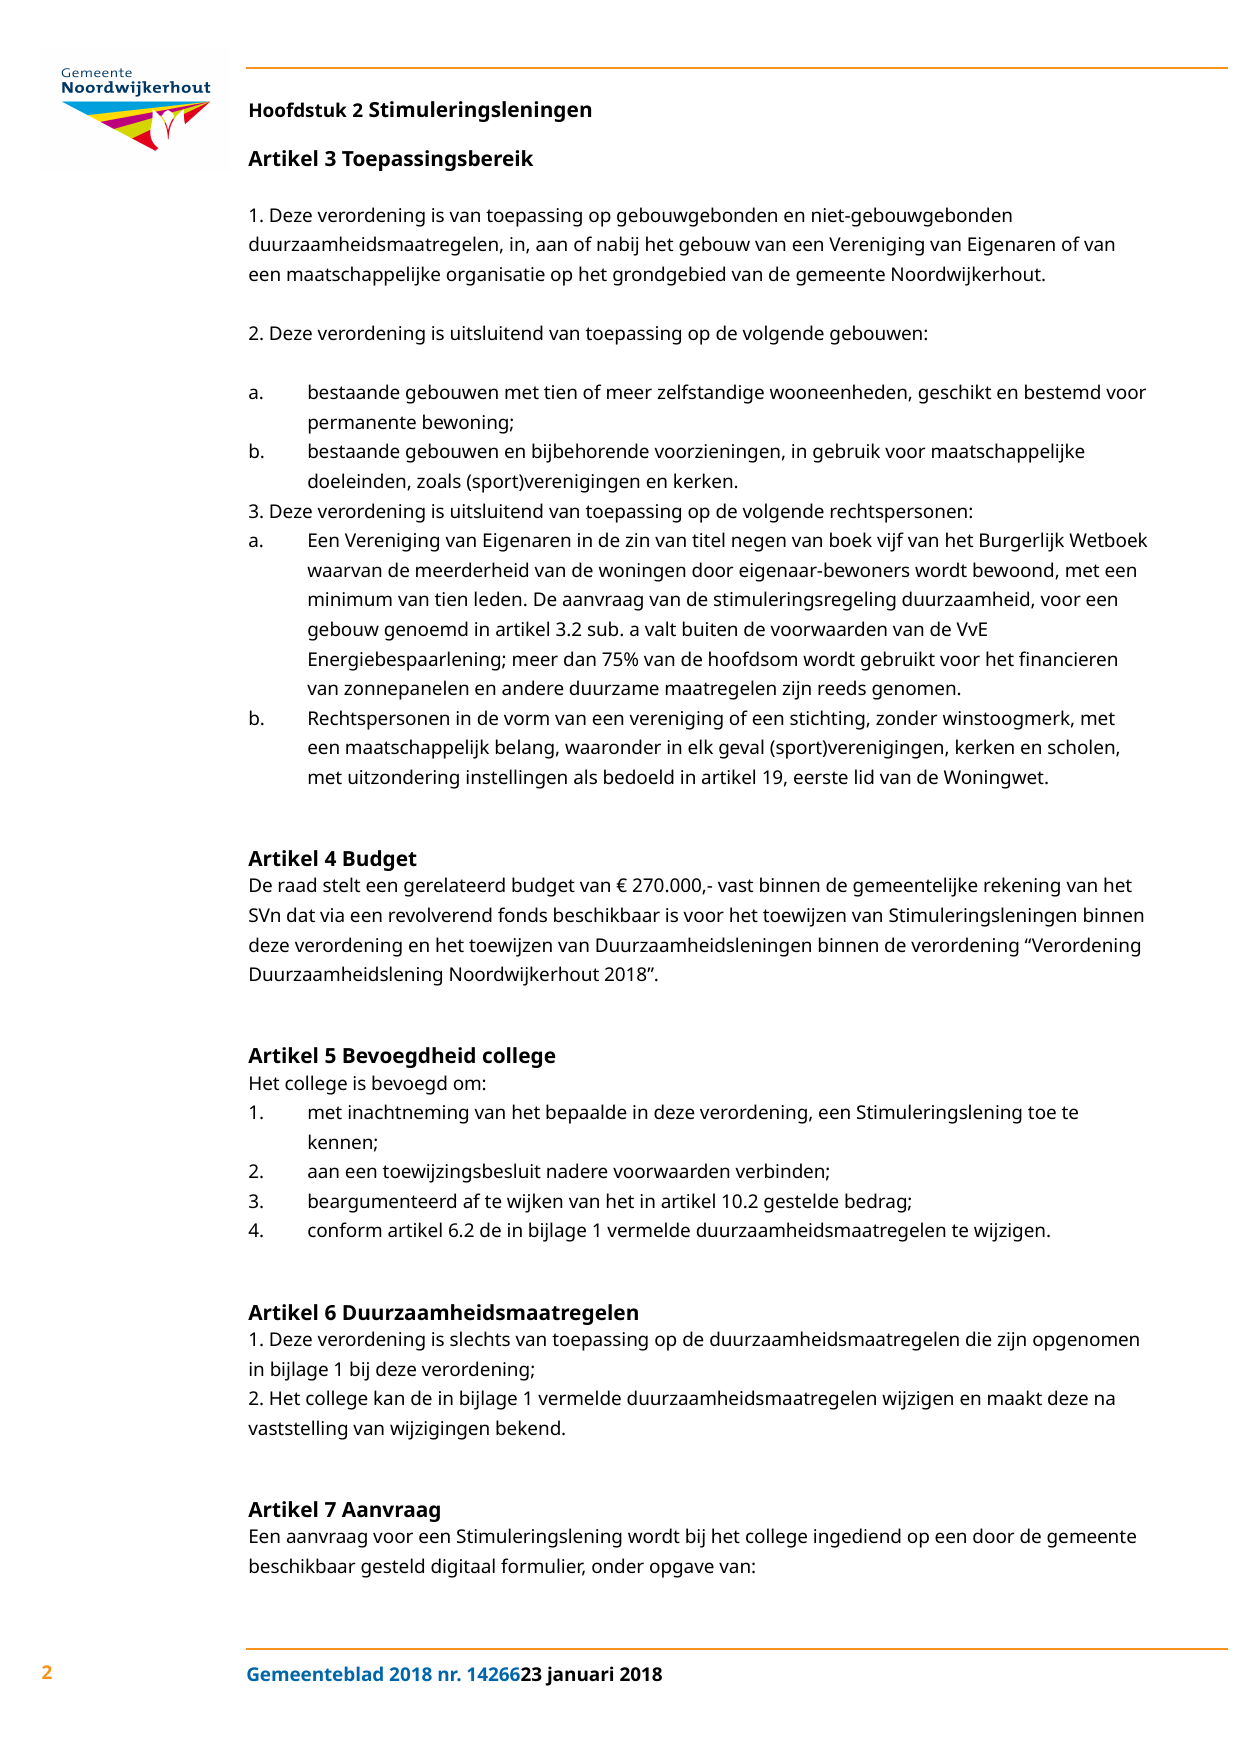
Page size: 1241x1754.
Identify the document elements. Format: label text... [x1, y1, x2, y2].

text Het college is bevoegd om: [248, 1070, 1152, 1096]
text 2. Het college kan de in bijlage 1 vermelde duurzaamheidsmaatregelen wijzigen en maakt deze na vaststelling van wijzigingen bekend. [248, 1385, 1152, 1441]
list conform artikel 6.2 de in bijlage 1 vermelde duurzaamheidsmaatregelen te wijzigen. [248, 1218, 1152, 1243]
text 1. Deze verordening is slechts van toepassing op de duurzaamheidsmaatregelen die zijn opgenomen in bijlage 1 bij deze verordening; [248, 1326, 1152, 1381]
list met inachtneming van het bepaalde in deze verordening, een Stimuleringslening toe te kennen; [248, 1099, 1152, 1155]
list beargumenteerd af te wijken van het in artikel 10.2 gestelde bedrag; [248, 1188, 1152, 1214]
list aan een toewijzingsbesluit nadere voorwaarden verbinden; [248, 1158, 1152, 1184]
text De raad stelt een gerelateerd budget van € 270.000,- vast binnen de gemeentelijke rekening van het SVn dat via een revolverend fonds beschikbaar is voor het toewijzen van Stimuleringsleningen binnen deze verordening en het toewijzen van Duurzaamheidsleningen binnen de verordening “Verordening Duurzaamheidslening Noordwijkerhout 2018”. [248, 873, 1152, 987]
list Een Vereniging van Eigenaren in de zin van titel negen van boek vijf van het Burgerlijk Wetboek waarvan de meerderheid van de woningen door eigenaar-bewoners wordt bewoond, met een minimum van tien leden. De aanvraag van de stimuleringsregeling duurzaamheid, voor een gebouw genoemd in artikel 3.2 sub. a valt buiten de voorwaarden van de VvE Energiebespaarlening; meer dan 75% van de hoofdsom wordt gebruikt voor het financieren van zonnepanelen en andere duurzame maatregelen zijn reeds genomen. [248, 527, 1152, 701]
text Artikel 7 Aanvraag [248, 1495, 1152, 1523]
text Artikel 5 Bevoegdheid college [248, 1041, 1152, 1070]
text Artikel 3 Toepassingsbereik [248, 144, 1152, 172]
text 2. Deze verordening is uitsluitend van toepassing op de volgende gebouwen: [248, 320, 1152, 346]
list bestaande gebouwen met tien of meer zelfstandige wooneenheden, geschikt en bestemd voor permanente bewoning; [248, 379, 1152, 435]
text Artikel 6 Duurzaamheidsmaatregelen [248, 1298, 1152, 1326]
text Hoofdstuk 2 Stimuleringsleningen [248, 95, 1152, 123]
list bestaande gebouwen en bijbehorende voorzieningen, in gebruik voor maatschappelijke doeleinden, zoals (sport)verenigingen en kerken. [248, 439, 1152, 494]
text 1. Deze verordening is van toepassing op gebouwgebonden en niet-gebouwgebonden duurzaamheidsmaatregelen, in, aan of nabij het gebouw van een Vereniging van Eigenaren of van een maatschappelijke organisatie op het grondgebied van de gemeente Noordwijkerhout. [248, 202, 1152, 287]
picture [41, 47, 231, 172]
text Artikel 4 Budget [248, 844, 1152, 873]
text 3. Deze verordening is uitsluitend van toepassing op de volgende rechtspersonen: [248, 498, 1152, 524]
list Rechtspersonen in de vorm van een vereniging of een stichting, zonder winstoogmerk, met een maatschappelijk belang, waaronder in elk geval (sport)verenigingen, kerken en scholen, met uitzondering instellingen als bedoeld in artikel 19, eerste lid van de Woningwet. [248, 705, 1152, 790]
text Een aanvraag voor een Stimuleringslening wordt bij het college ingediend op een door de gemeente beschikbaar gesteld digitaal formulier, onder opgave van: [248, 1523, 1152, 1579]
